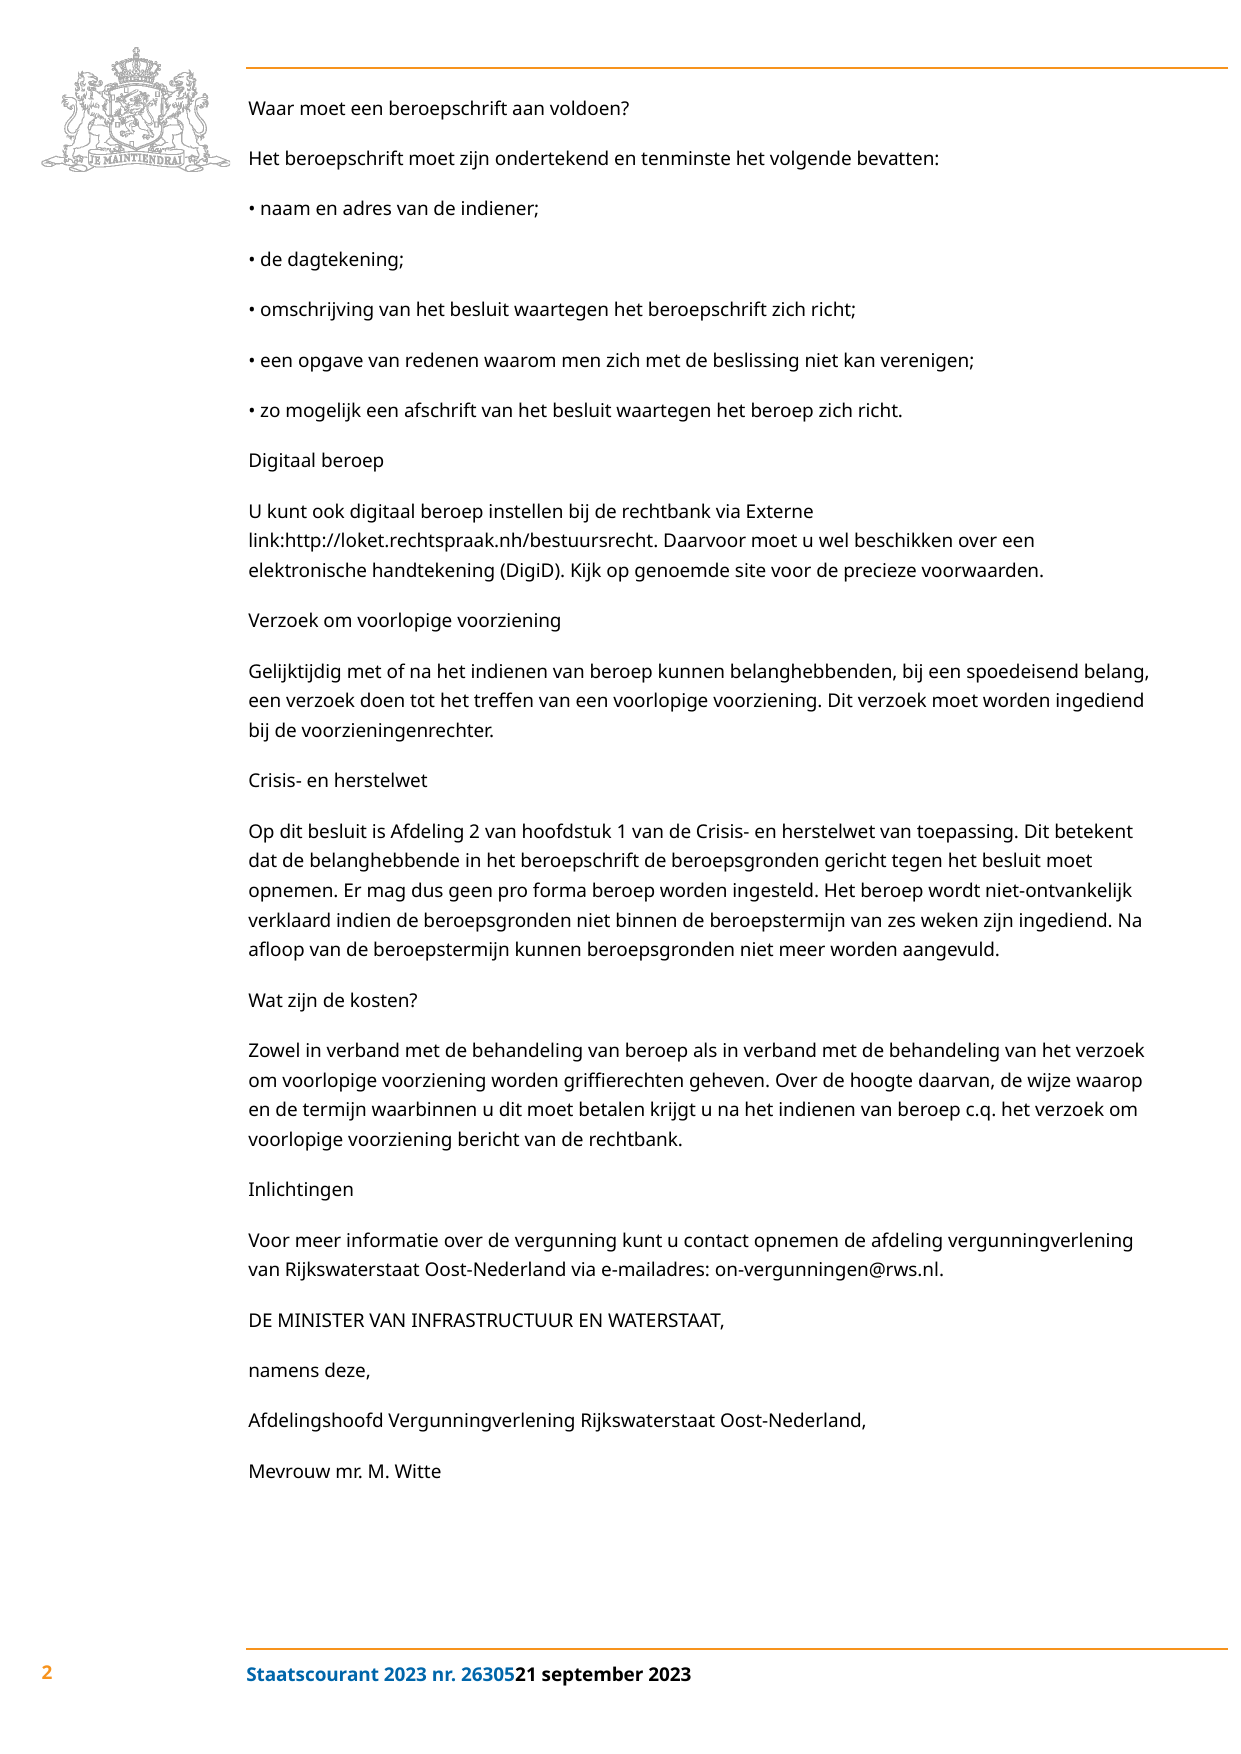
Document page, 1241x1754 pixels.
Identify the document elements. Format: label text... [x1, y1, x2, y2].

picture [41, 47, 231, 172]
text Verzoek om voorlopige voorziening [248, 608, 1152, 633]
text • naam en adres van de indiener; [248, 196, 1152, 221]
text U kunt ook digitaal beroep instellen bij de rechtbank via Externe link:http://loket.rechtspraak.nh/bestuursrecht. Daarvoor moet u wel beschikken over een elektronische handtekening (DigiD). Kijk op genoemde site voor de precieze voorwaarden. [248, 498, 1152, 583]
text Crisis- en herstelwet [248, 768, 1152, 793]
text Het beroepschrift moet zijn ondertekend en tenminste het volgende bevatten: [248, 145, 1152, 171]
text Digitaal beroep [248, 448, 1152, 473]
text • zo mogelijk een afschrift van het besluit waartegen het beroep zich richt. [248, 397, 1152, 423]
text Afdelingshoofd Vergunningverlening Rijkswaterstaat Oost-Nederland, [248, 1408, 1152, 1433]
text Inlichtingen [248, 1176, 1152, 1202]
text • een opgave van redenen waarom men zich met de beslissing niet kan verenigen; [248, 347, 1152, 373]
text Zowel in verband met de behandeling van beroep als in verband met de behandeling van het verzoek om voorlopige voorziening worden griffierechten geheven. Over de hoogte daarvan, de wijze waarop en de termijn waarbinnen u dit moet betalen krijgt u na het indienen van beroep c.q. het verzoek om voorlopige voorziening bericht van de rechtbank. [248, 1037, 1152, 1152]
text • de dagtekening; [248, 246, 1152, 272]
text Gelijktijdig met of na het indienen van beroep kunnen belanghebbenden, bij een spoedeisend belang, een verzoek doen tot het treffen van een voorlopige voorziening. Dit verzoek moet worden ingediend bij de voorzieningenrechter. [248, 658, 1152, 743]
text • omschrijving van het besluit waartegen het beroepschrift zich richt; [248, 296, 1152, 322]
text DE MINISTER VAN INFRASTRUCTUUR EN WATERSTAAT, [248, 1307, 1152, 1333]
text Op dit besluit is Afdeling 2 van hoofdstuk 1 van de Crisis- en herstelwet van toepassing. Dit betekent dat de belanghebbende in het beroepschrift de beroepsgronden gericht tegen het besluit moet opnemen. Er mag dus geen pro forma beroep worden ingesteld. Het beroep wordt niet-ontvankelijk verklaard indien de beroepsgronden niet binnen de beroepstermijn van zes weken zijn ingediend. Na afloop van de beroepstermijn kunnen beroepsgronden niet meer worden aangevuld. [248, 818, 1152, 962]
text Voor meer informatie over de vergunning kunt u contact opnemen de afdeling vergunningverlening van Rijkswaterstaat Oost-Nederland via e-mailadres: on-vergunningen@rws.nl. [248, 1227, 1152, 1282]
text Mevrouw mr. M. Witte [248, 1458, 1152, 1484]
text Wat zijn de kosten? [248, 987, 1152, 1013]
text Waar moet een beroepschrift aan voldoen? [248, 95, 1152, 121]
text namens deze, [248, 1357, 1152, 1383]
